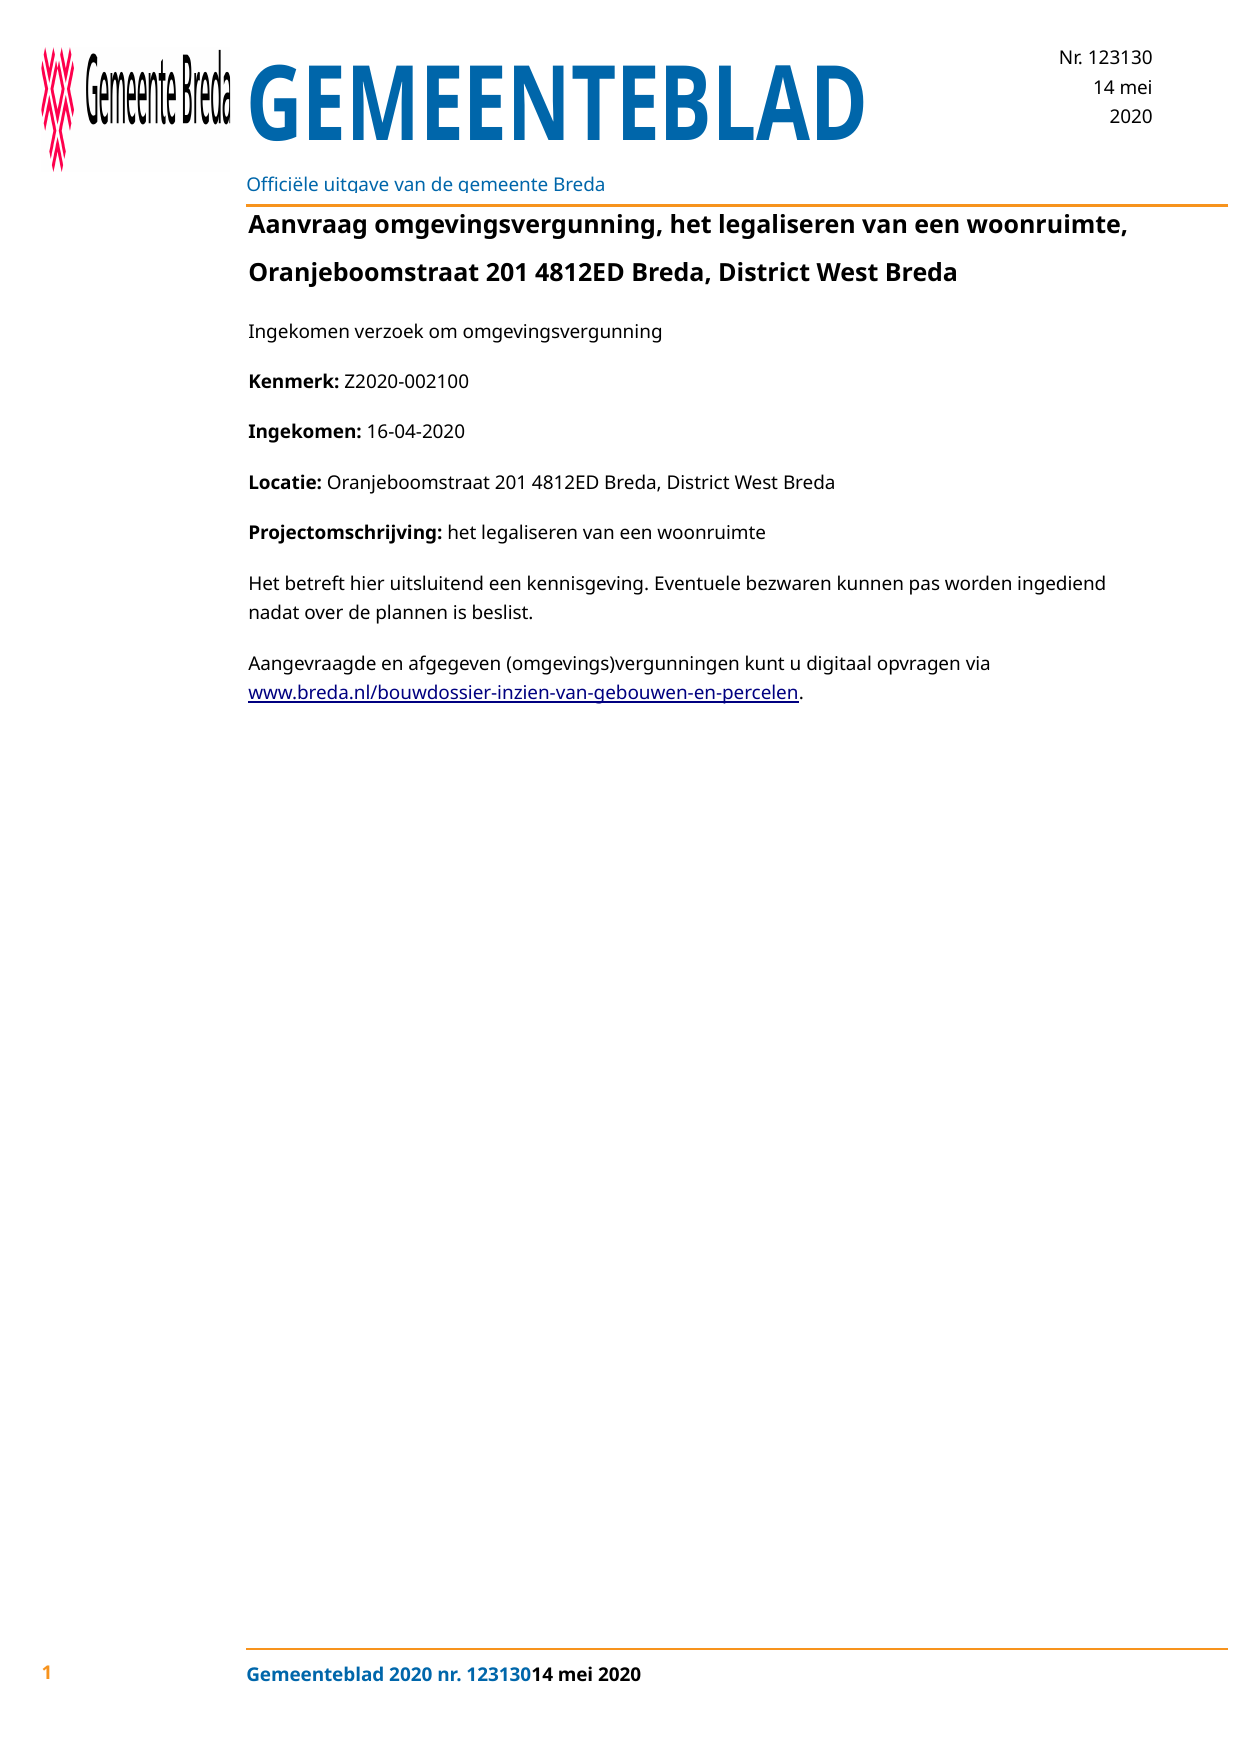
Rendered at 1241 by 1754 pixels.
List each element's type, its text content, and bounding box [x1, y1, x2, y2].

text Ingekomen: 16-04-2020 [248, 419, 1152, 444]
picture [41, 47, 231, 172]
text Het betreft hier uitsluitend een kennisgeving. Eventuele bezwaren kunnen pas worden ingediend nadat over de plannen is beslist. [248, 570, 1152, 625]
text Projectomschrijving: het legaliseren van een woonruimte [248, 519, 1152, 545]
text Locatie: Oranjeboomstraat 201 4812ED Breda, District West Breda [248, 469, 1152, 495]
text Ingekomen verzoek om omgevingsvergunning [248, 318, 1152, 344]
text Aangevraagde en afgegeven (omgevings)vergunningen kunt u digitaal opvragen via www.breda.nl/bouwdossier-inzien-van-gebouwen-en-percelen. [248, 650, 1152, 705]
text Aanvraag omgevingsvergunning, het legaliseren van een woonruimte, Oranjeboomstraat 201 4812ED Breda, District West Breda [248, 207, 1152, 288]
text Kenmerk: Z2020-002100 [248, 368, 1152, 394]
